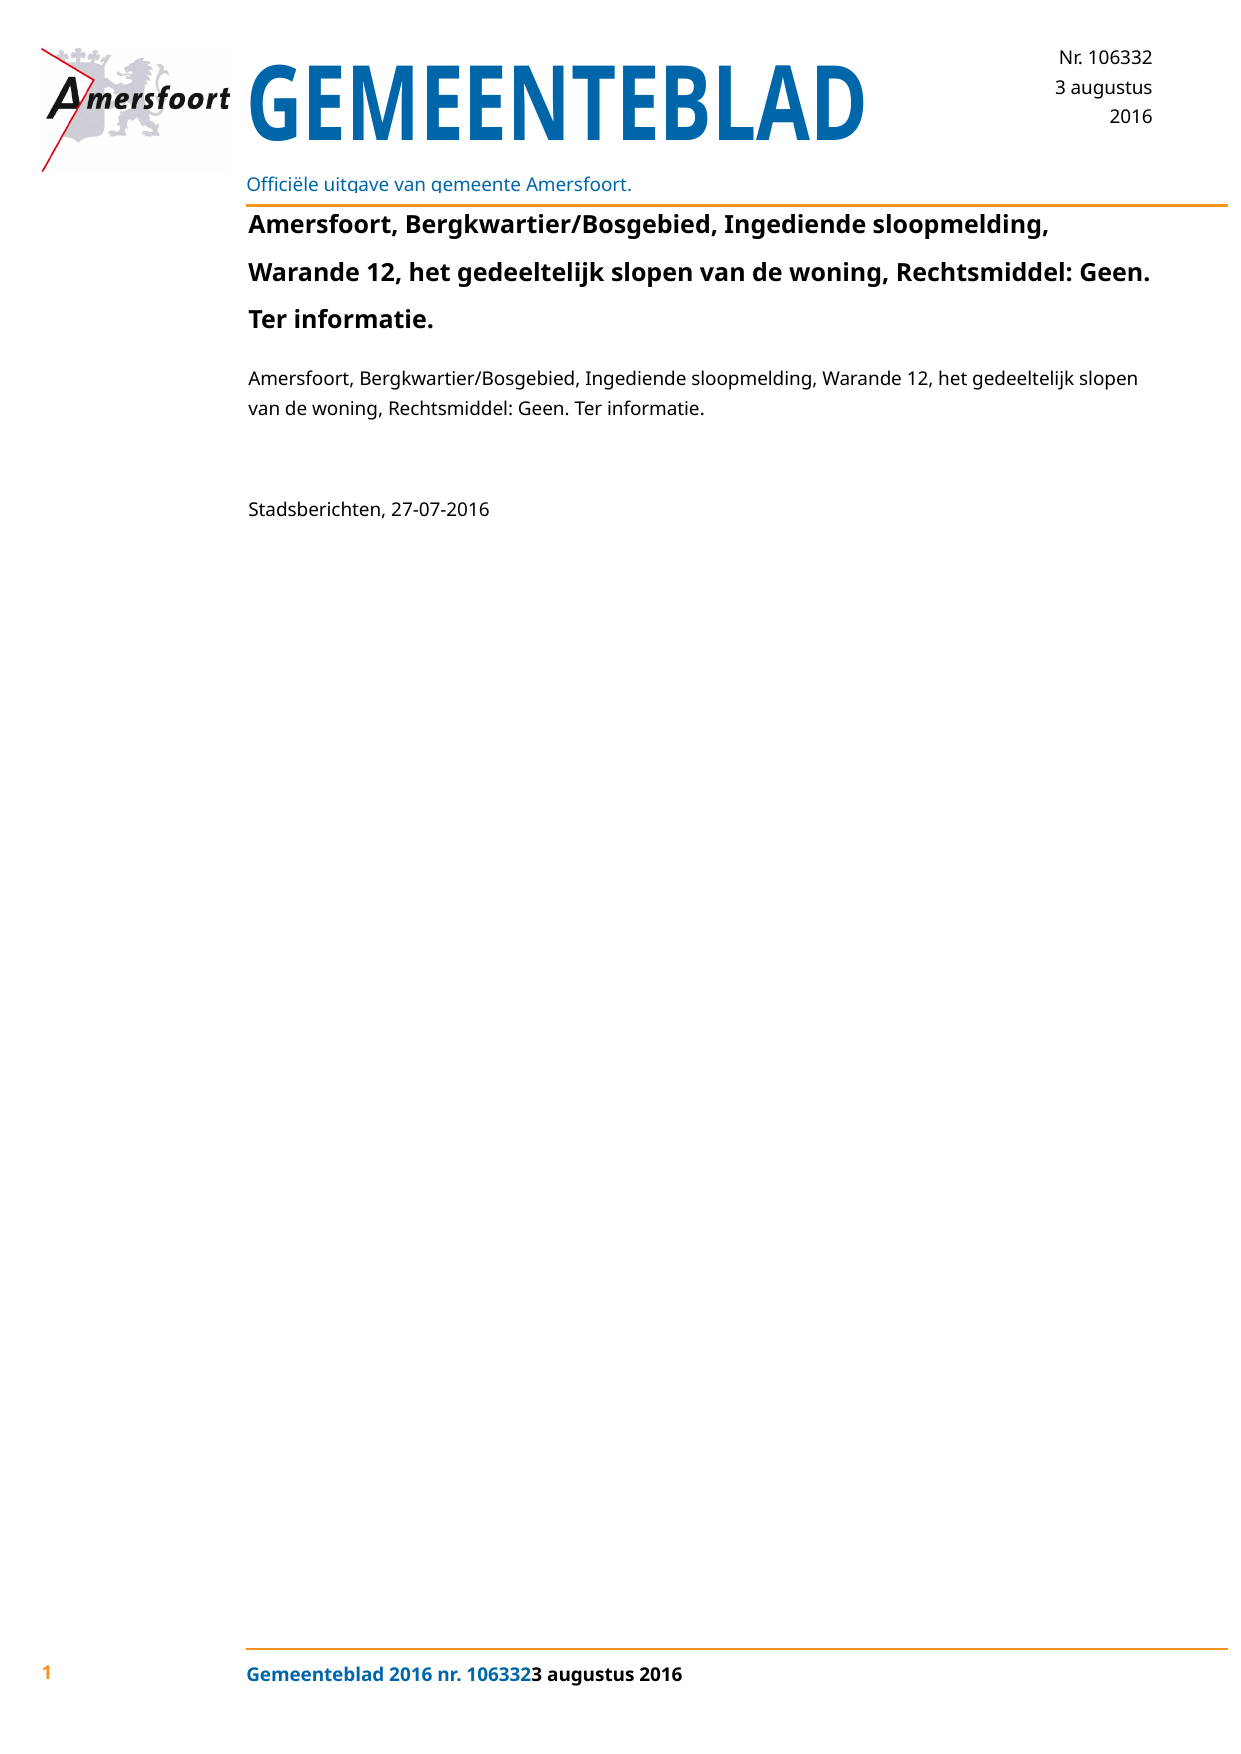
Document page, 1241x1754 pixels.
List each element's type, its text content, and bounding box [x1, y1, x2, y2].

text Amersfoort, Bergkwartier/Bosgebied, Ingediende sloopmelding, Warande 12, het gedeeltelijk slopen van de woning, Rechtsmiddel: Geen. Ter informatie. [248, 366, 1152, 421]
text Amersfoort, Bergkwartier/Bosgebied, Ingediende sloopmelding, Warande 12, het gedeeltelijk slopen van de woning, Rechtsmiddel: Geen. Ter informatie. [248, 207, 1152, 336]
text Stadsberichten, 27-07-2016 [248, 496, 1152, 522]
picture [41, 47, 231, 172]
